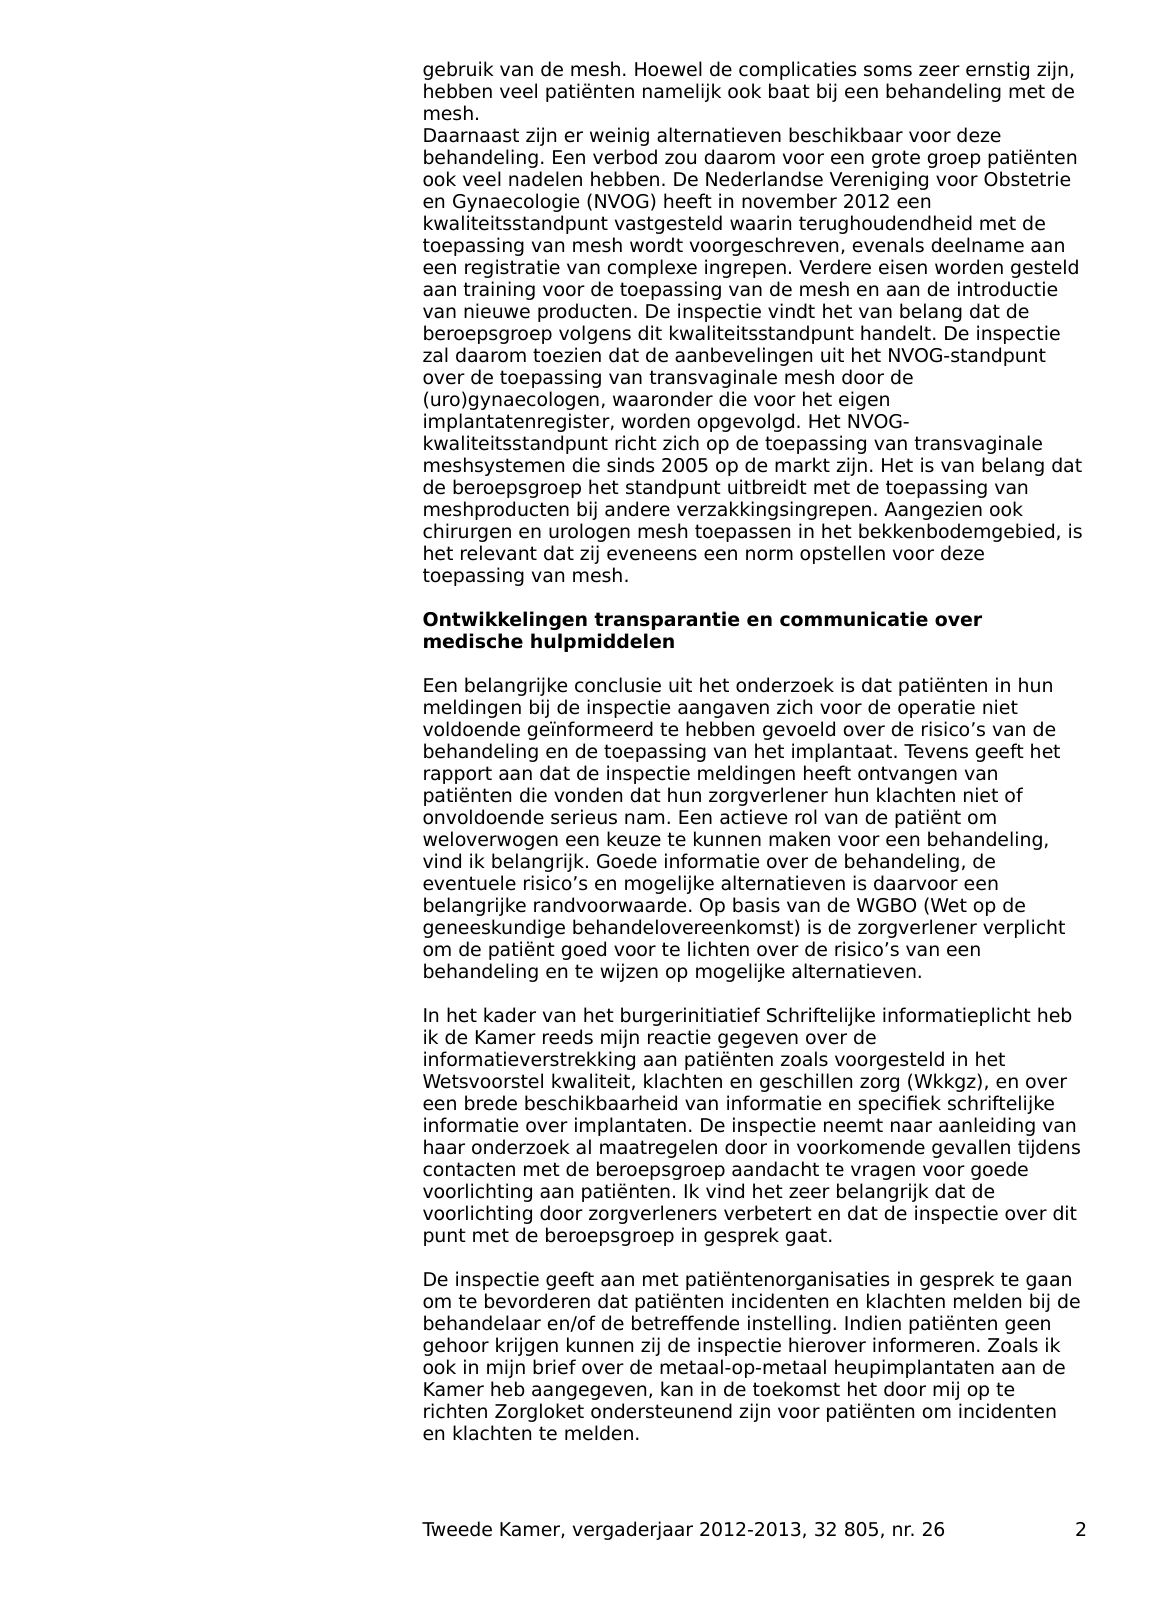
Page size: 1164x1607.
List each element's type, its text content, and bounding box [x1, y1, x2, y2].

text Een belangrijke conclusie uit het onderzoek is dat patiënten in hun meldingen bij de inspectie aangaven zich voor de operatie niet voldoende geïnformeerd te hebben gevoeld over de risico’s van de behandeling en de toepassing van het implantaat. Tevens geeft het rapport aan dat de inspectie meldingen heeft ontvangen van patiënten die vonden dat hun zorgverlener hun klachten niet of onvoldoende serieus nam. Een actieve rol van de patiënt om weloverwogen een keuze te kunnen maken voor een behandeling, vind ik belangrijk. Goede informatie over de behandeling, de eventuele risico’s en mogelijke alternatieven is daarvoor een belangrijke randvoorwaarde. Op basis van de WGBO (Wet op de geneeskundige behandelovereenkomst) is de zorgverlener verplicht om de patiënt goed voor te lichten over de risico’s van een behandeling en te wijzen op mogelijke alternatieven. [422, 675, 1087, 983]
text De inspectie geeft aan met patiëntenorganisaties in gesprek te gaan om te bevorderen dat patiënten incidenten en klachten melden bij de behandelaar en/of de betreffende instelling. Indien patiënten geen gehoor krijgen kunnen zij de inspectie hierover informeren. Zoals ik ook in mijn brief over de metaal-op-metaal heupimplantaten aan de Kamer heb aangegeven, kan in de toekomst het door mij op te richten Zorgloket ondersteunend zijn voor patiënten om incidenten en klachten te melden. [422, 1269, 1087, 1444]
text gebruik van de mesh. Hoewel de complicaties soms zeer ernstig zijn, hebben veel patiënten namelijk ook baat bij een behandeling met de mesh. [422, 59, 1087, 125]
text Daarnaast zijn er weinig alternatieven beschikbaar voor deze behandeling. Een verbod zou daarom voor een grote groep patiënten ook veel nadelen hebben. De Nederlandse Vereniging voor Obstetrie en Gynaecologie (NVOG) heeft in november 2012 een kwaliteitsstandpunt vastgesteld waarin terughoudendheid met de toepassing van mesh wordt voorgeschreven, evenals deelname aan een registratie van complexe ingrepen. Verdere eisen worden gesteld aan training voor de toepassing van de mesh en aan de introductie van nieuwe producten. De inspectie vindt het van belang dat de beroepsgroep volgens dit kwaliteitsstandpunt handelt. De inspectie zal daarom toezien dat de aanbevelingen uit het NVOG-standpunt over de toepassing van transvaginale mesh door de (uro)gynaecologen, waaronder die voor het eigen implantatenregister, worden opgevolgd. Het NVOG-kwaliteitsstandpunt richt zich op de toepassing van transvaginale meshsystemen die sinds 2005 op de markt zijn. Het is van belang dat de beroepsgroep het standpunt uitbreidt met de toepassing van meshproducten bij andere verzakkingsingrepen. Aangezien ook chirurgen en urologen mesh toepassen in het bekkenbodemgebied, is het relevant dat zij eveneens een norm opstellen voor deze toepassing van mesh. [422, 125, 1087, 587]
text In het kader van het burgerinitiatief Schriftelijke informatieplicht heb ik de Kamer reeds mijn reactie gegeven over de informatieverstrekking aan patiënten zoals voorgesteld in het Wetsvoorstel kwaliteit, klachten en geschillen zorg (Wkkgz), en over een brede beschikbaarheid van informatie en specifiek schriftelijke informatie over implantaten. De inspectie neemt naar aanleiding van haar onderzoek al maatregelen door in voorkomende gevallen tijdens contacten met de beroepsgroep aandacht te vragen voor goede voorlichting aan patiënten. Ik vind het zeer belangrijk dat de voorlichting door zorgverleners verbetert en dat de inspectie over dit punt met de beroepsgroep in gesprek gaat. [422, 1005, 1087, 1247]
subtitle Ontwikkelingen transparantie en communicatie over medische hulpmiddelen [422, 609, 1087, 653]
